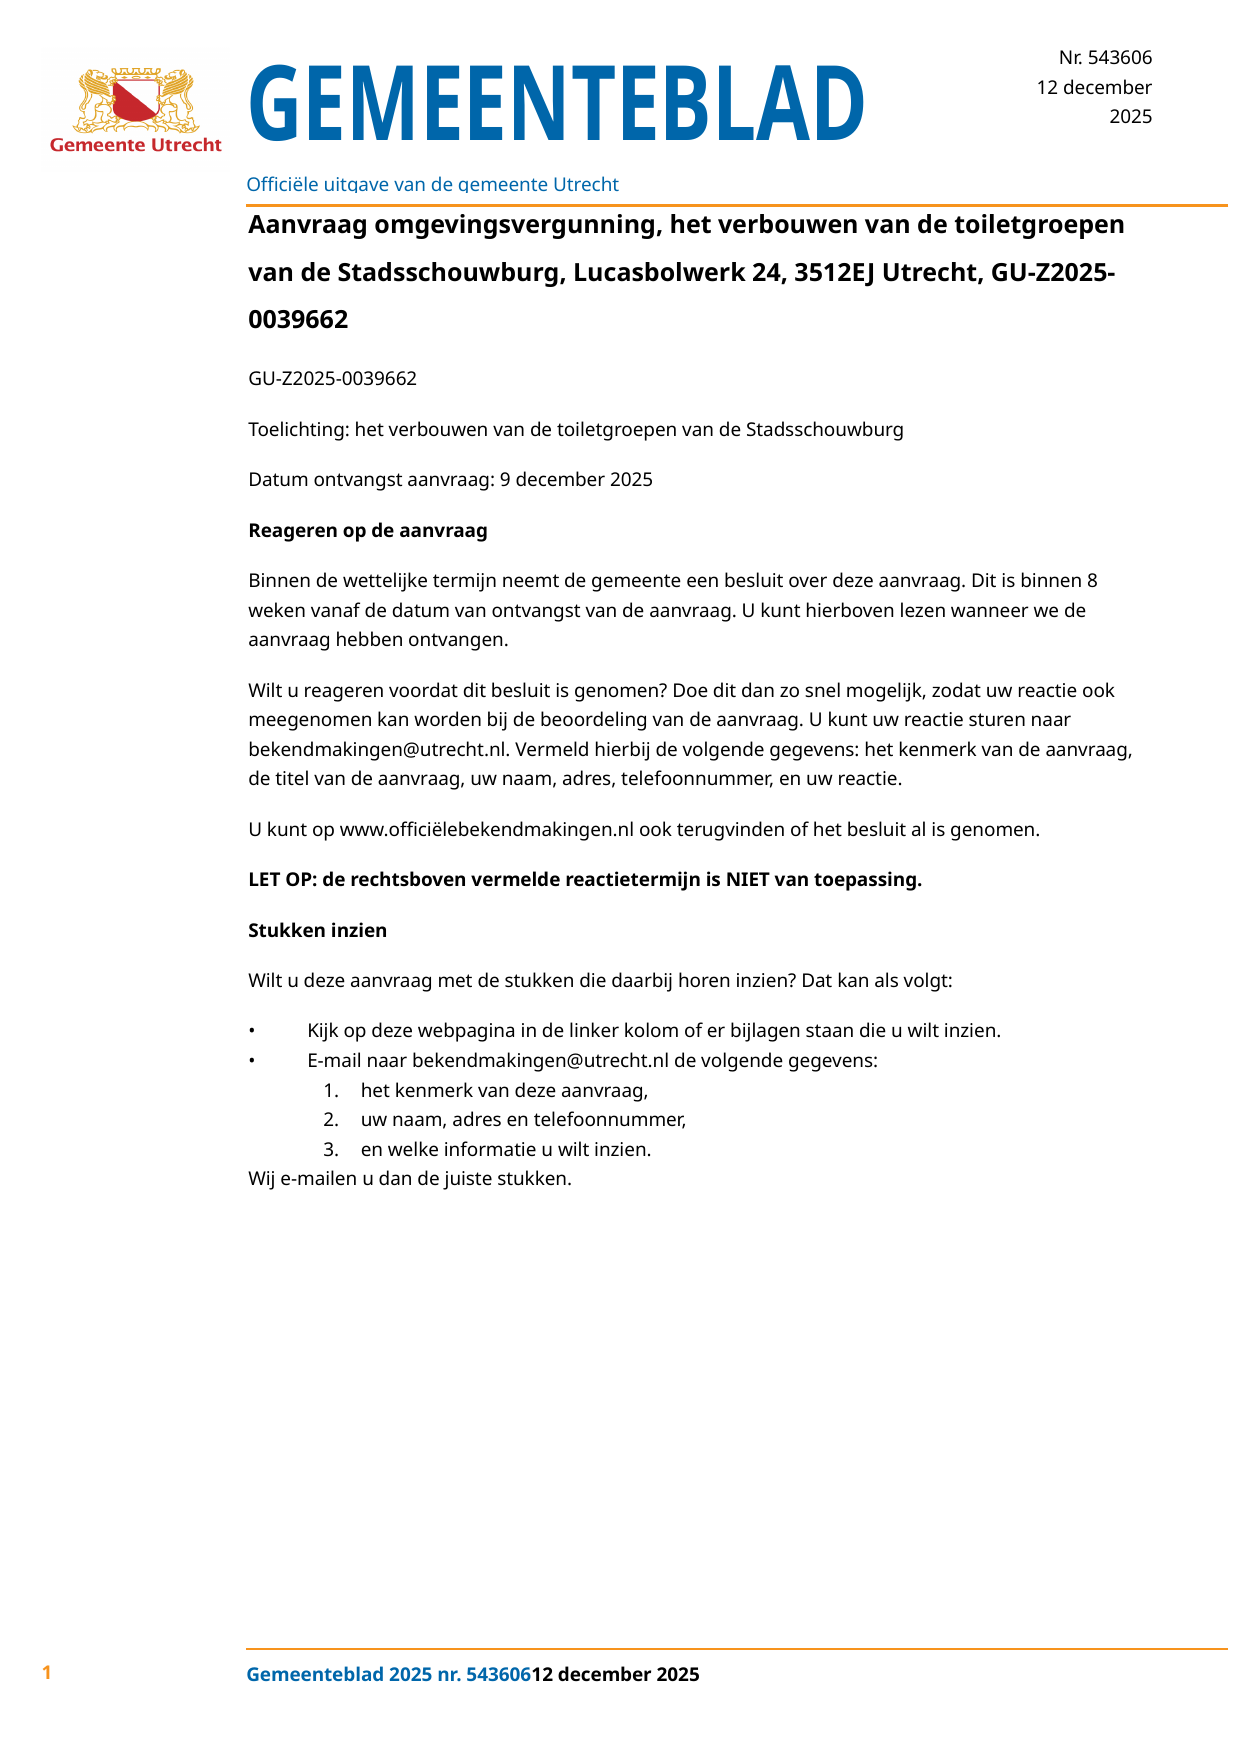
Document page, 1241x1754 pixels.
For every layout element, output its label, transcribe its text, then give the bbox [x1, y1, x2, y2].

text LET OP: de rechtsboven vermelde reactietermijn is NIET van toepassing. [248, 866, 1152, 892]
text U kunt op www.officiëlebekendmakingen.nl ook terugvinden of het besluit al is genomen. [248, 816, 1152, 842]
text Stukken inzien [248, 917, 1152, 942]
text Toelichting: het verbouwen van de toiletgroepen van de Stadsschouwburg [248, 416, 1152, 442]
text Binnen de wettelijke termijn neemt de gemeente een besluit over deze aanvraag. Dit is binnen 8 weken vanaf de datum van ontvangst van de aanvraag. U kunt hierboven lezen wanneer we de aanvraag hebben ontvangen. [248, 567, 1152, 652]
text Wilt u reageren voordat dit besluit is genomen? Doe dit dan zo snel mogelijk, zodat uw reactie ook meegenomen kan worden bij de beoordeling van de aanvraag. U kunt uw reactie sturen naar bekendmakingen@utrecht.nl. Vermeld hierbij de volgende gegevens: het kenmerk van de aanvraag, de titel van de aanvraag, uw naam, adres, telefoonnummer, en uw reactie. [248, 677, 1152, 791]
text Datum ontvangst aanvraag: 9 december 2025 [248, 466, 1152, 492]
list en welke informatie u wilt inzien. [323, 1136, 1152, 1162]
list het kenmerk van deze aanvraag, [323, 1077, 1152, 1102]
text Wilt u deze aanvraag met de stukken die daarbij horen inzien? Dat kan als volgt: [248, 967, 1152, 993]
picture [41, 47, 231, 172]
text GU-Z2025-0039662 [248, 366, 1152, 391]
text Aanvraag omgevingsvergunning, het verbouwen van de toiletgroepen van de Stadsschouwburg, Lucasbolwerk 24, 3512EJ Utrecht, GU-Z2025-0039662 [248, 207, 1152, 336]
list E-mail naar bekendmakingen@utrecht.nl de volgende gegevens: [248, 1047, 1152, 1073]
list Kijk op deze webpagina in de linker kolom of er bijlagen staan die u wilt inzien. [248, 1018, 1152, 1043]
text Reageren op de aanvraag [248, 517, 1152, 542]
text Wij e-mailen u dan de juiste stukken. [248, 1166, 1152, 1191]
list uw naam, adres en telefoonnummer, [323, 1106, 1152, 1132]
